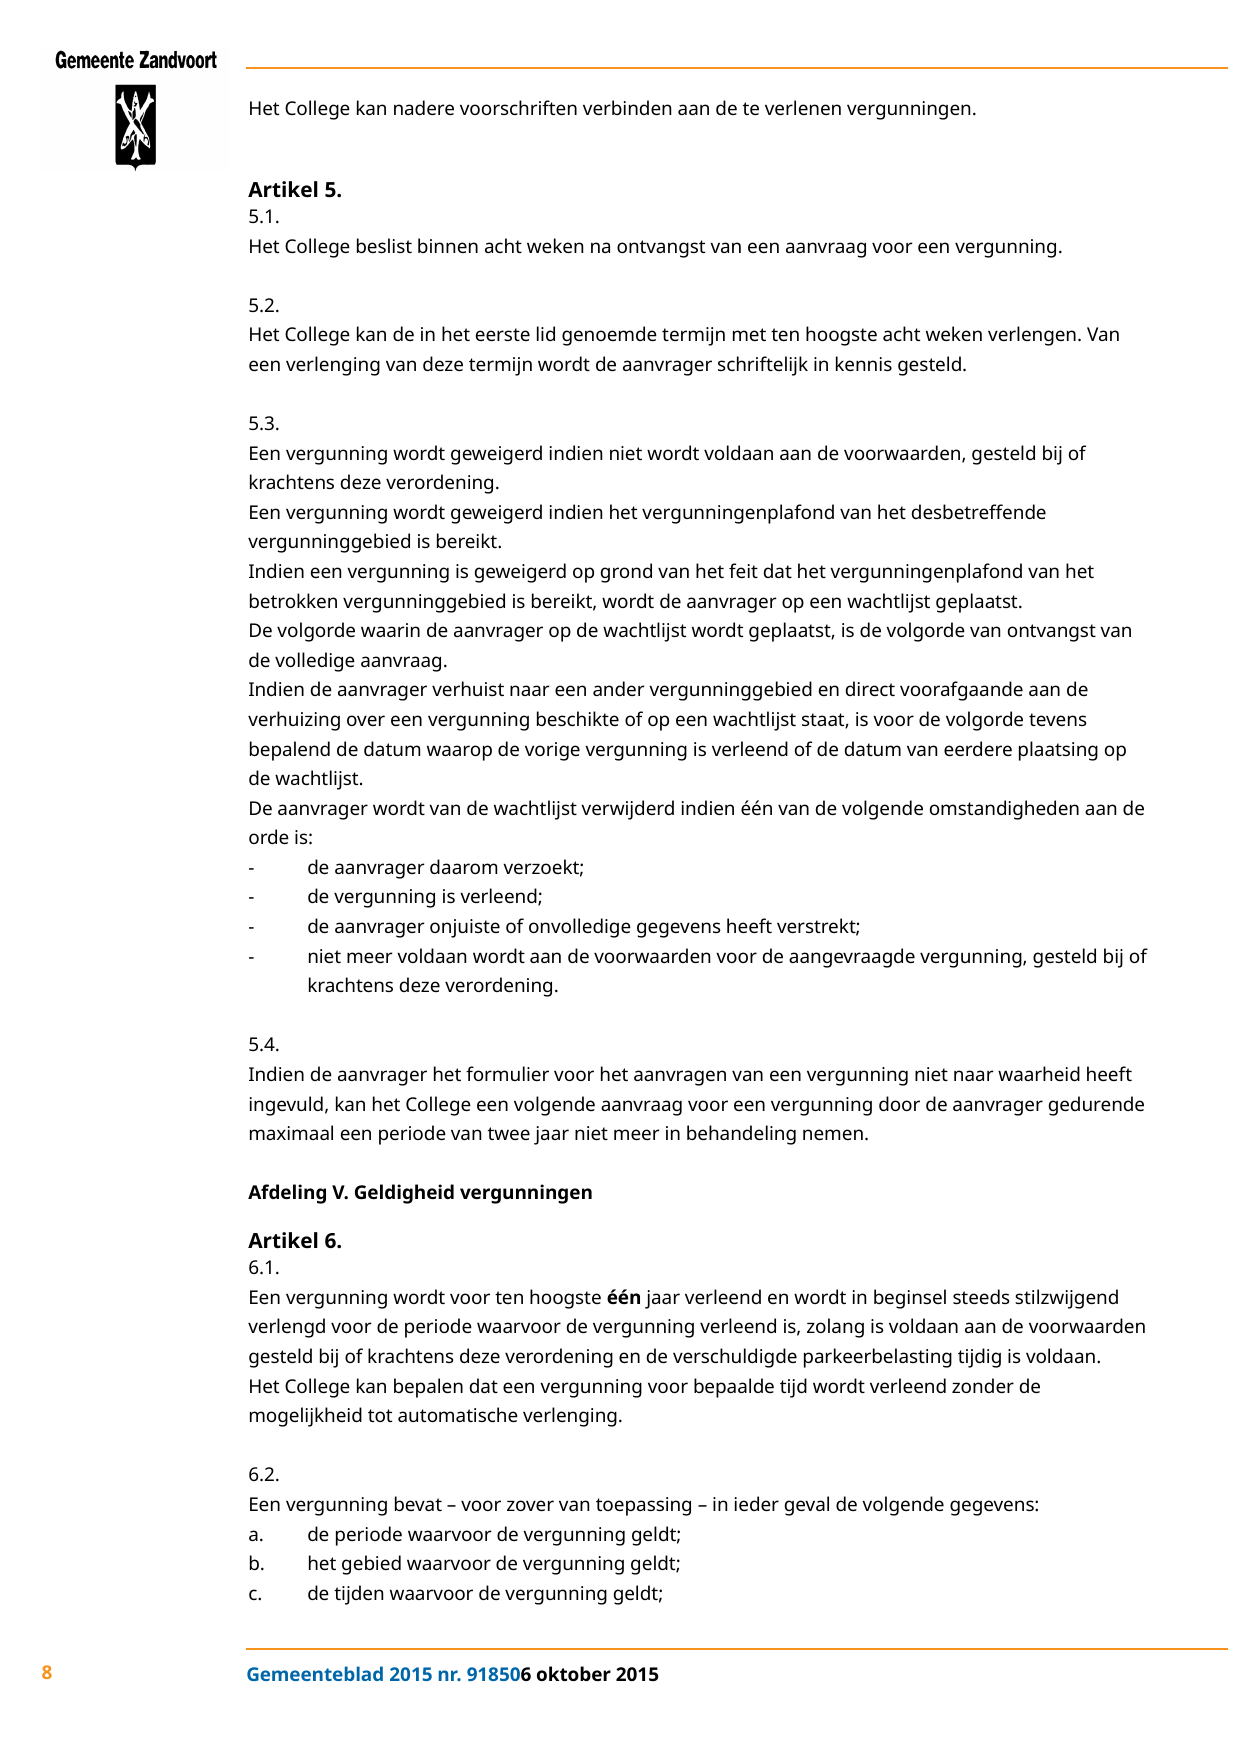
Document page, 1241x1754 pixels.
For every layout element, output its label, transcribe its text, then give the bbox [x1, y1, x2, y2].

list de aanvrager daarom verzoekt; [248, 854, 1152, 880]
text De volgorde waarin de aanvrager op de wachtlijst wordt geplaatst, is de volgorde van ontvangst van de volledige aanvraag. [248, 617, 1152, 673]
list de periode waarvoor de vergunning geldt; [248, 1521, 1152, 1546]
text De aanvrager wordt van de wachtlijst verwijderd indien één van de volgende omstandigheden aan de orde is: [248, 795, 1152, 850]
text Een vergunning wordt geweigerd indien niet wordt voldaan aan de voorwaarden, gesteld bij of krachtens deze verordening. [248, 440, 1152, 495]
text 5.3. [248, 410, 1152, 436]
text Het College kan de in het eerste lid genoemde termijn met ten hoogste acht weken verlengen. Van een verlenging van deze termijn wordt de aanvrager schriftelijk in kennis gesteld. [248, 322, 1152, 377]
text 5.2. [248, 292, 1152, 318]
list de vergunning is verleend; [248, 884, 1152, 909]
text Artikel 5. [248, 175, 1152, 203]
list de tijden waarvoor de vergunning geldt; [248, 1580, 1152, 1606]
text Indien de aanvrager het formulier voor het aanvragen van een vergunning niet naar waarheid heeft ingevuld, kan het College een volgende aanvraag voor een vergunning door de aanvrager gedurende maximaal een periode van twee jaar niet meer in behandeling nemen. [248, 1061, 1152, 1146]
text Het College kan bepalen dat een vergunning voor bepaalde tijd wordt verleend zonder de mogelijkheid tot automatische verlenging. [248, 1373, 1152, 1428]
text Een vergunning wordt geweigerd indien het vergunningenplafond van het desbetreffende vergunninggebied is bereikt. [248, 499, 1152, 554]
picture [41, 47, 231, 172]
list de aanvrager onjuiste of onvolledige gegevens heeft verstrekt; [248, 913, 1152, 939]
text Afdeling V. Geldigheid vergunningen [248, 1179, 1152, 1205]
text 6.1. [248, 1254, 1152, 1280]
list niet meer voldaan wordt aan de voorwaarden voor de aangevraagde vergunning, gesteld bij of krachtens deze verordening. [248, 943, 1152, 998]
text 5.1. [248, 203, 1152, 229]
text 6.2. [248, 1462, 1152, 1487]
text 5.4. [248, 1032, 1152, 1057]
text Een vergunning bevat – voor zover van toepassing – in ieder geval de volgende gegevens: [248, 1491, 1152, 1517]
list het gebied waarvoor de vergunning geldt; [248, 1550, 1152, 1576]
text Indien de aanvrager verhuist naar een ander vergunninggebied en direct voorafgaande aan de verhuizing over een vergunning beschikte of op een wachtlijst staat, is voor de volgorde tevens bepalend de datum waarop de vorige vergunning is verleend of de datum van eerdere plaatsing op de wachtlijst. [248, 677, 1152, 791]
text Een vergunning wordt voor ten hoogste één jaar verleend en wordt in beginsel steeds stilzwijgend verlengd voor de periode waarvoor de vergunning verleend is, zolang is voldaan aan de voorwaarden gesteld bij of krachtens deze verordening en de verschuldigde parkeerbelasting tijdig is voldaan. [248, 1284, 1152, 1369]
text Indien een vergunning is geweigerd op grond van het feit dat het vergunningenplafond van het betrokken vergunninggebied is bereikt, wordt de aanvrager op een wachtlijst geplaatst. [248, 558, 1152, 613]
text Het College beslist binnen acht weken na ontvangst van een aanvraag voor een vergunning. [248, 233, 1152, 258]
text Het College kan nadere voorschriften verbinden aan de te verlenen vergunningen. [248, 95, 1152, 121]
text Artikel 6. [248, 1226, 1152, 1254]
